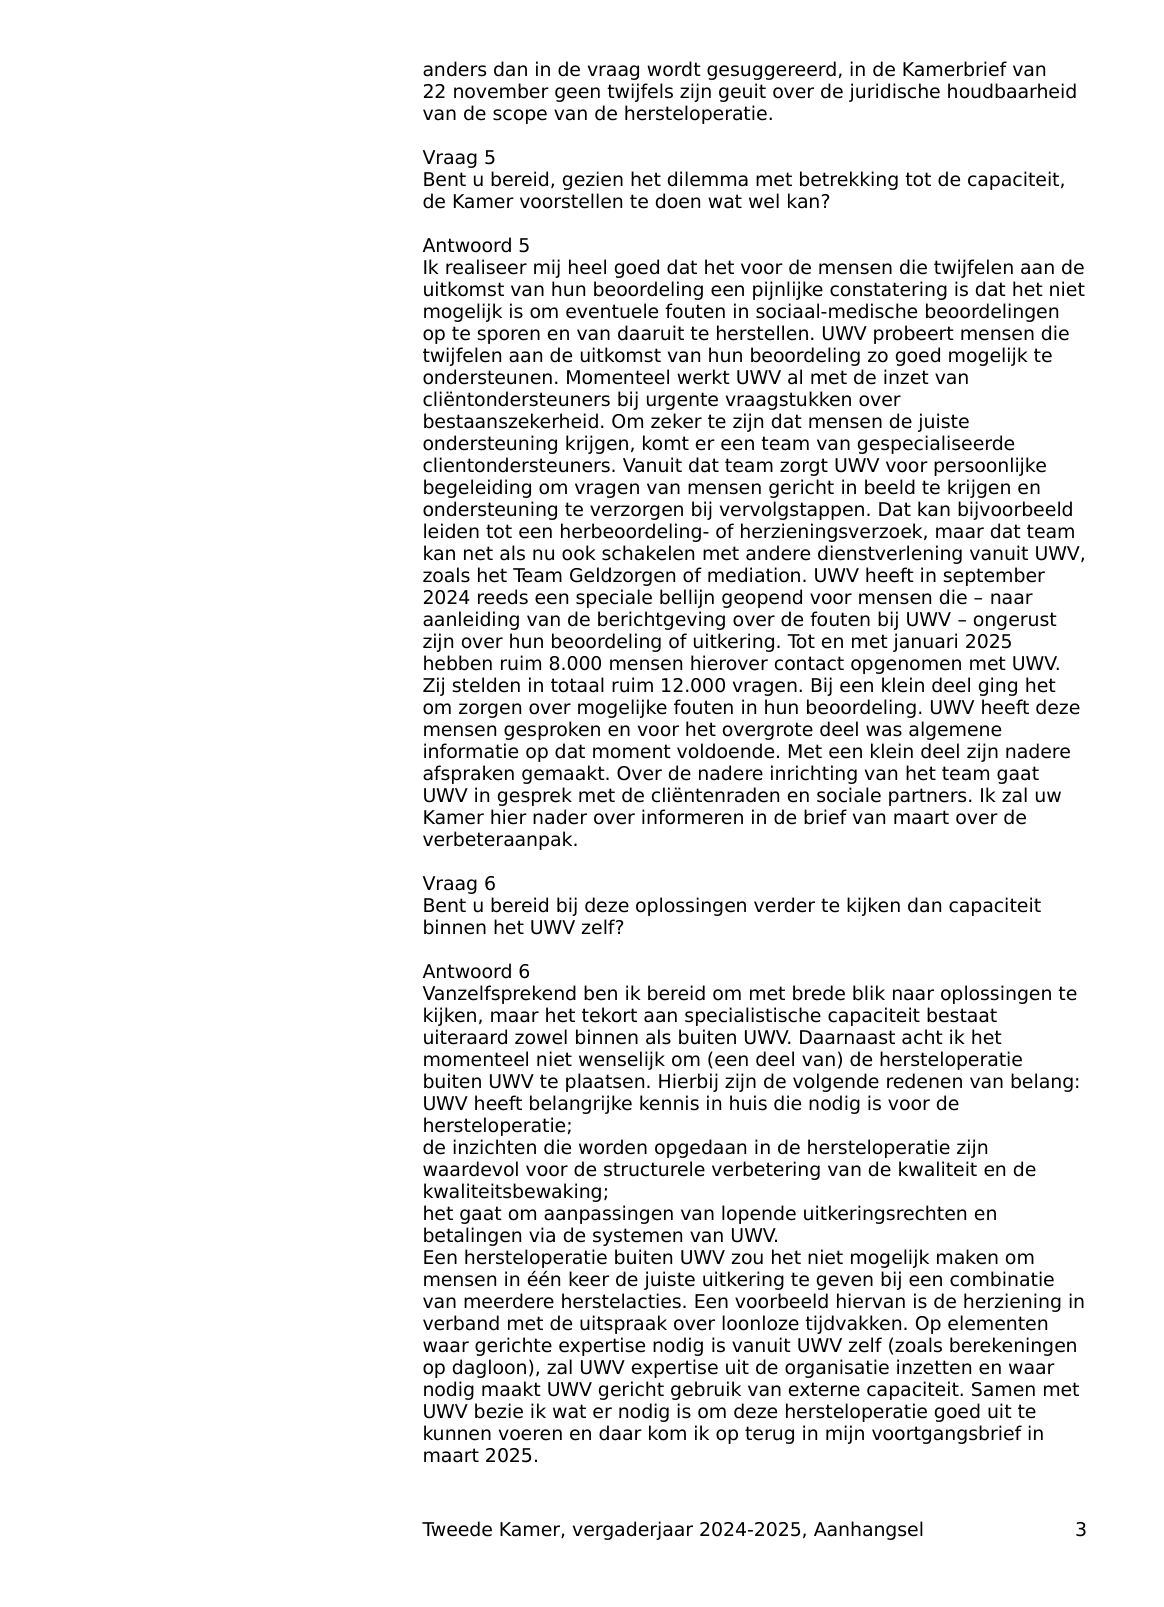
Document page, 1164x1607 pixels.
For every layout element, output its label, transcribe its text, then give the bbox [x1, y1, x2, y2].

text Vanzelfsprekend ben ik bereid om met brede blik naar oplossingen te kijken, maar het tekort aan specialistische capaciteit bestaat uiteraard zowel binnen als buiten UWV. Daarnaast acht ik het momenteel niet wenselijk om (een deel van) de hersteloperatie buiten UWV te plaatsen. Hierbij zijn de volgende redenen van belang: [422, 983, 1087, 1093]
text UWV heeft belangrijke kennis in huis die nodig is voor de hersteloperatie; [422, 1093, 1087, 1137]
text het gaat om aanpassingen van lopende uitkeringsrechten en betalingen via de systemen van UWV. [422, 1203, 1087, 1247]
text Een hersteloperatie buiten UWV zou het niet mogelijk maken om mensen in één keer de juiste uitkering te geven bij een combinatie van meerdere herstelacties. Een voorbeeld hiervan is de herziening in verband met de uitspraak over loonloze tijdvakken. Op elementen waar gerichte expertise nodig is vanuit UWV zelf (zoals berekeningen op dagloon), zal UWV expertise uit de organisatie inzetten en waar nodig maakt UWV gericht gebruik van externe capaciteit. Samen met UWV bezie ik wat er nodig is om deze hersteloperatie goed uit te kunnen voeren en daar kom ik op terug in mijn voortgangsbrief in maart 2025. [422, 1247, 1087, 1467]
text Vraag 6 [422, 873, 1087, 895]
text Antwoord 5 [422, 235, 1087, 257]
text anders dan in de vraag wordt gesuggereerd, in de Kamerbrief van 22 november geen twijfels zijn geuit over de juridische houdbaarheid van de scope van de hersteloperatie. [422, 59, 1087, 125]
text Vraag 5 [422, 147, 1087, 169]
text de inzichten die worden opgedaan in de hersteloperatie zijn waardevol voor de structurele verbetering van de kwaliteit en de kwaliteitsbewaking; [422, 1137, 1087, 1203]
text Antwoord 6 [422, 961, 1087, 983]
text Bent u bereid, gezien het dilemma met betrekking tot de capaciteit, de Kamer voorstellen te doen wat wel kan? [422, 169, 1087, 213]
text Bent u bereid bij deze oplossingen verder te kijken dan capaciteit binnen het UWV zelf? [422, 895, 1087, 939]
text Ik realiseer mij heel goed dat het voor de mensen die twijfelen aan de uitkomst van hun beoordeling een pijnlijke constatering is dat het niet mogelijk is om eventuele fouten in sociaal-medische beoordelingen op te sporen en van daaruit te herstellen. UWV probeert mensen die twijfelen aan de uitkomst van hun beoordeling zo goed mogelijk te ondersteunen. Momenteel werkt UWV al met de inzet van cliëntondersteuners bij urgente vraagstukken over bestaanszekerheid. Om zeker te zijn dat mensen de juiste ondersteuning krijgen, komt er een team van gespecialiseerde clientondersteuners. Vanuit dat team zorgt UWV voor persoonlijke begeleiding om vragen van mensen gericht in beeld te krijgen en ondersteuning te verzorgen bij vervolgstappen. Dat kan bijvoorbeeld leiden tot een herbeoordeling- of herzieningsverzoek, maar dat team kan net als nu ook schakelen met andere dienstverlening vanuit UWV, zoals het Team Geldzorgen of mediation. UWV heeft in september 2024 reeds een speciale bellijn geopend voor mensen die – naar aanleiding van de berichtgeving over de fouten bij UWV – ongerust zijn over hun beoordeling of uitkering. Tot en met januari 2025 hebben ruim 8.000 mensen hierover contact opgenomen met UWV. Zij stelden in totaal ruim 12.000 vragen. Bij een klein deel ging het om zorgen over mogelijke fouten in hun beoordeling. UWV heeft deze mensen gesproken en voor het overgrote deel was algemene informatie op dat moment voldoende. Met een klein deel zijn nadere afspraken gemaakt. Over de nadere inrichting van het team gaat UWV in gesprek met de cliëntenraden en sociale partners. Ik zal uw Kamer hier nader over informeren in de brief van maart over de verbeteraanpak. [422, 257, 1087, 851]
